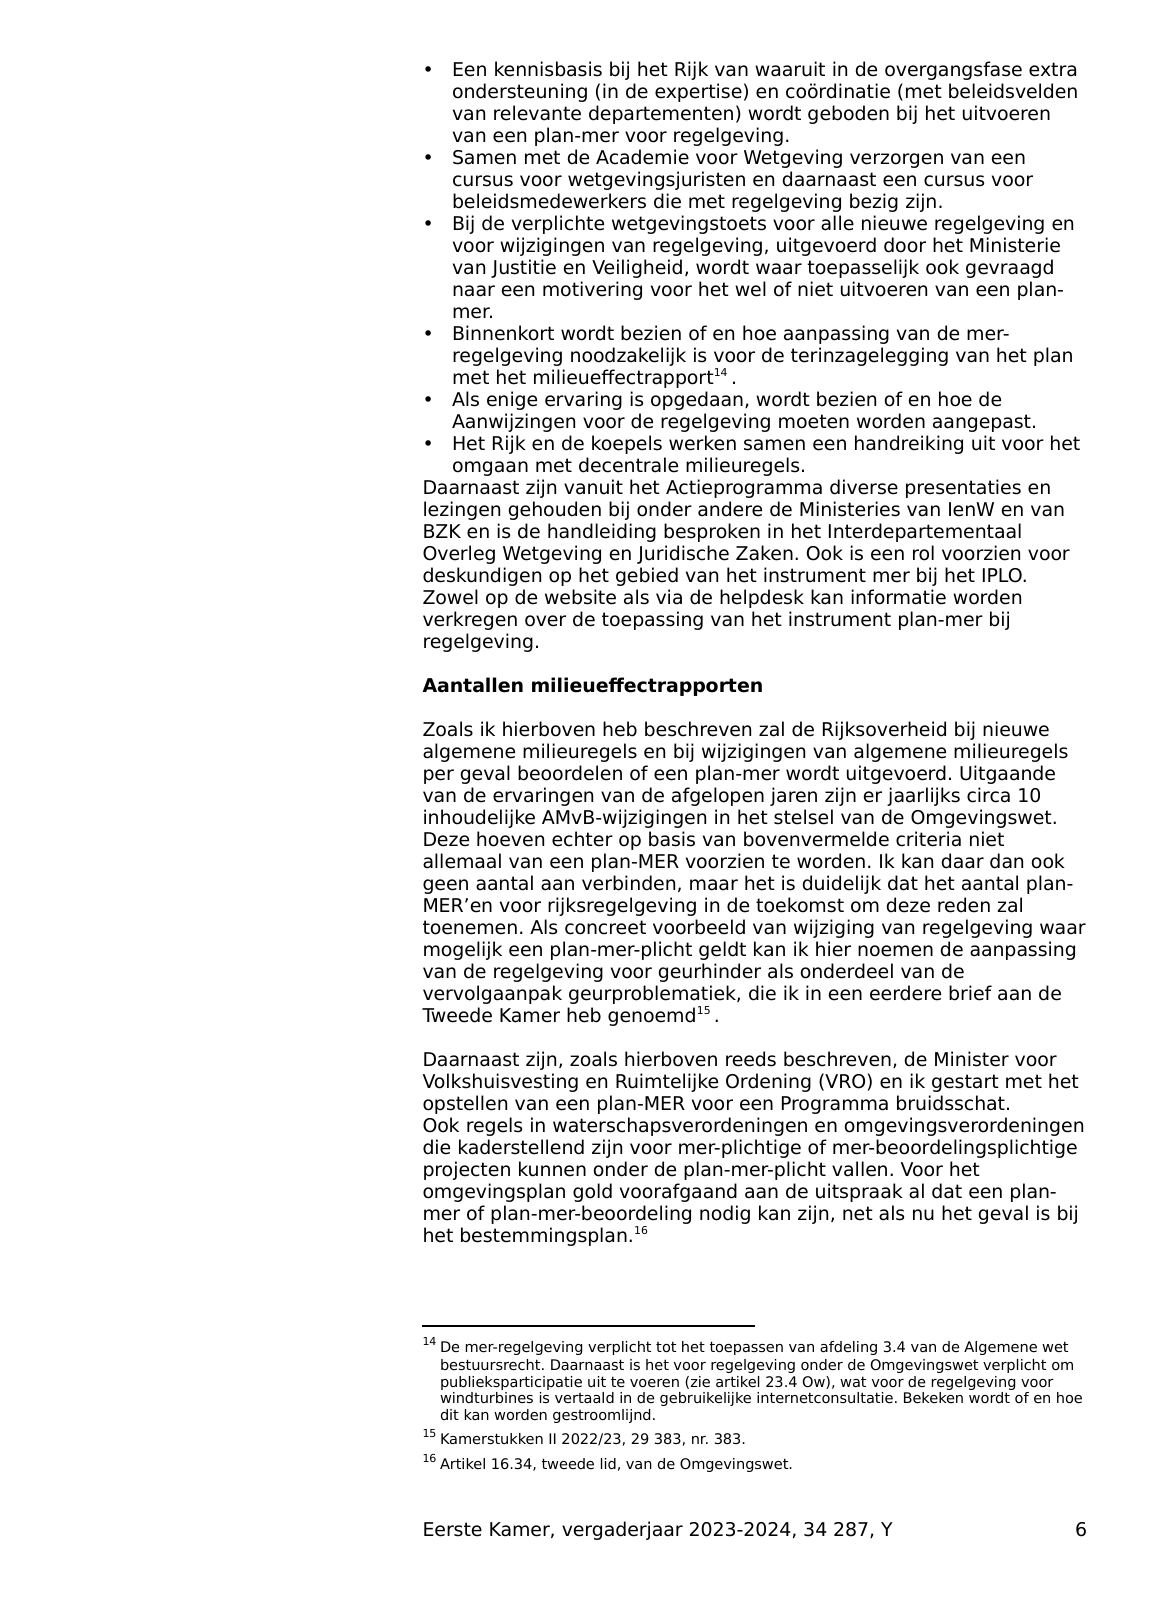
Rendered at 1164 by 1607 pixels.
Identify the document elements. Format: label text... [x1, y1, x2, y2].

subtitle Aantallen milieueffectrapporten [422, 675, 1087, 697]
text De mer-regelgeving verplicht tot het toepassen van afdeling 3.4 van de Algemene wet bestuursrecht. Daarnaast is het voor regelgeving onder de Omgevingswet verplicht om publieksparticipatie uit te voeren (zie artikel 23.4 Ow), wat voor de regelgeving voor windturbines is vertaald in de gebruikelijke internetconsultatie. Bekeken wordt of en hoe dit kan worden gestroomlijnd. [422, 1335, 1087, 1424]
text Daarnaast zijn, zoals hierboven reeds beschreven, de Minister voor Volkshuisvesting en Ruimtelijke Ordening (VRO) en ik gestart met het opstellen van een plan-MER voor een Programma bruidsschat. [422, 1049, 1087, 1115]
text • Binnenkort wordt bezien of en hoe aanpassing van de mer-regelgeving noodzakelijk is voor de terinzagelegging van het plan met het milieueffectrapport. [422, 323, 1087, 389]
text Artikel 16.34, tweede lid, van de Omgevingswet. [422, 1452, 1087, 1474]
text Kamerstukken II 2022/23, 29 383, nr. 383. [422, 1427, 1087, 1449]
text Daarnaast zijn vanuit het Actieprogramma diverse presentaties en lezingen gehouden bij onder andere de Ministeries van IenW en van BZK en is de handleiding besproken in het Interdepartementaal Overleg Wetgeving en Juridische Zaken. Ook is een rol voorzien voor deskundigen op het gebied van het instrument mer bij het IPLO. Zowel op de website als via de helpdesk kan informatie worden verkregen over de toepassing van het instrument plan-mer bij regelgeving. [422, 477, 1087, 652]
text • Het Rijk en de koepels werken samen een handreiking uit voor het omgaan met decentrale milieuregels. [422, 433, 1087, 477]
text Ook regels in waterschapsverordeningen en omgevingsverordeningen die kaderstellend zijn voor mer-plichtige of mer-beoordelingsplichtige projecten kunnen onder de plan-mer-plicht vallen. Voor het omgevingsplan gold voorafgaand aan de uitspraak al dat een plan-mer of plan-mer-beoordeling nodig kan zijn, net als nu het geval is bij het bestemmingsplan. [422, 1115, 1087, 1247]
text • Samen met de Academie voor Wetgeving verzorgen van een cursus voor wetgevingsjuristen en daarnaast een cursus voor beleidsmedewerkers die met regelgeving bezig zijn. [422, 147, 1087, 213]
text • Een kennisbasis bij het Rijk van waaruit in de overgangsfase extra ondersteuning (in de expertise) en coördinatie (met beleidsvelden van relevante departementen) wordt geboden bij het uitvoeren van een plan-mer voor regelgeving. [422, 59, 1087, 147]
text Zoals ik hierboven heb beschreven zal de Rijksoverheid bij nieuwe algemene milieuregels en bij wijzigingen van algemene milieuregels per geval beoordelen of een plan-mer wordt uitgevoerd. Uitgaande van de ervaringen van de afgelopen jaren zijn er jaarlijks circa 10 inhoudelijke AMvB-wijzigingen in het stelsel van de Omgevingswet. Deze hoeven echter op basis van bovenvermelde criteria niet allemaal van een plan-MER voorzien te worden. Ik kan daar dan ook geen aantal aan verbinden, maar het is duidelijk dat het aantal plan-MER’en voor rijksregelgeving in de toekomst om deze reden zal toenemen. Als concreet voorbeeld van wijziging van regelgeving waar mogelijk een plan-mer-plicht geldt kan ik hier noemen de aanpassing van de regelgeving voor geurhinder als onderdeel van de vervolgaanpak geurproblematiek, die ik in een eerdere brief aan de Tweede Kamer heb genoemd. [422, 719, 1087, 1027]
text • Bij de verplichte wetgevingstoets voor alle nieuwe regelgeving en voor wijzigingen van regelgeving, uitgevoerd door het Ministerie van Justitie en Veiligheid, wordt waar toepasselijk ook gevraagd naar een motivering voor het wel of niet uitvoeren van een plan-mer. [422, 213, 1087, 323]
text • Als enige ervaring is opgedaan, wordt bezien of en hoe de Aanwijzingen voor de regelgeving moeten worden aangepast. [422, 389, 1087, 433]
